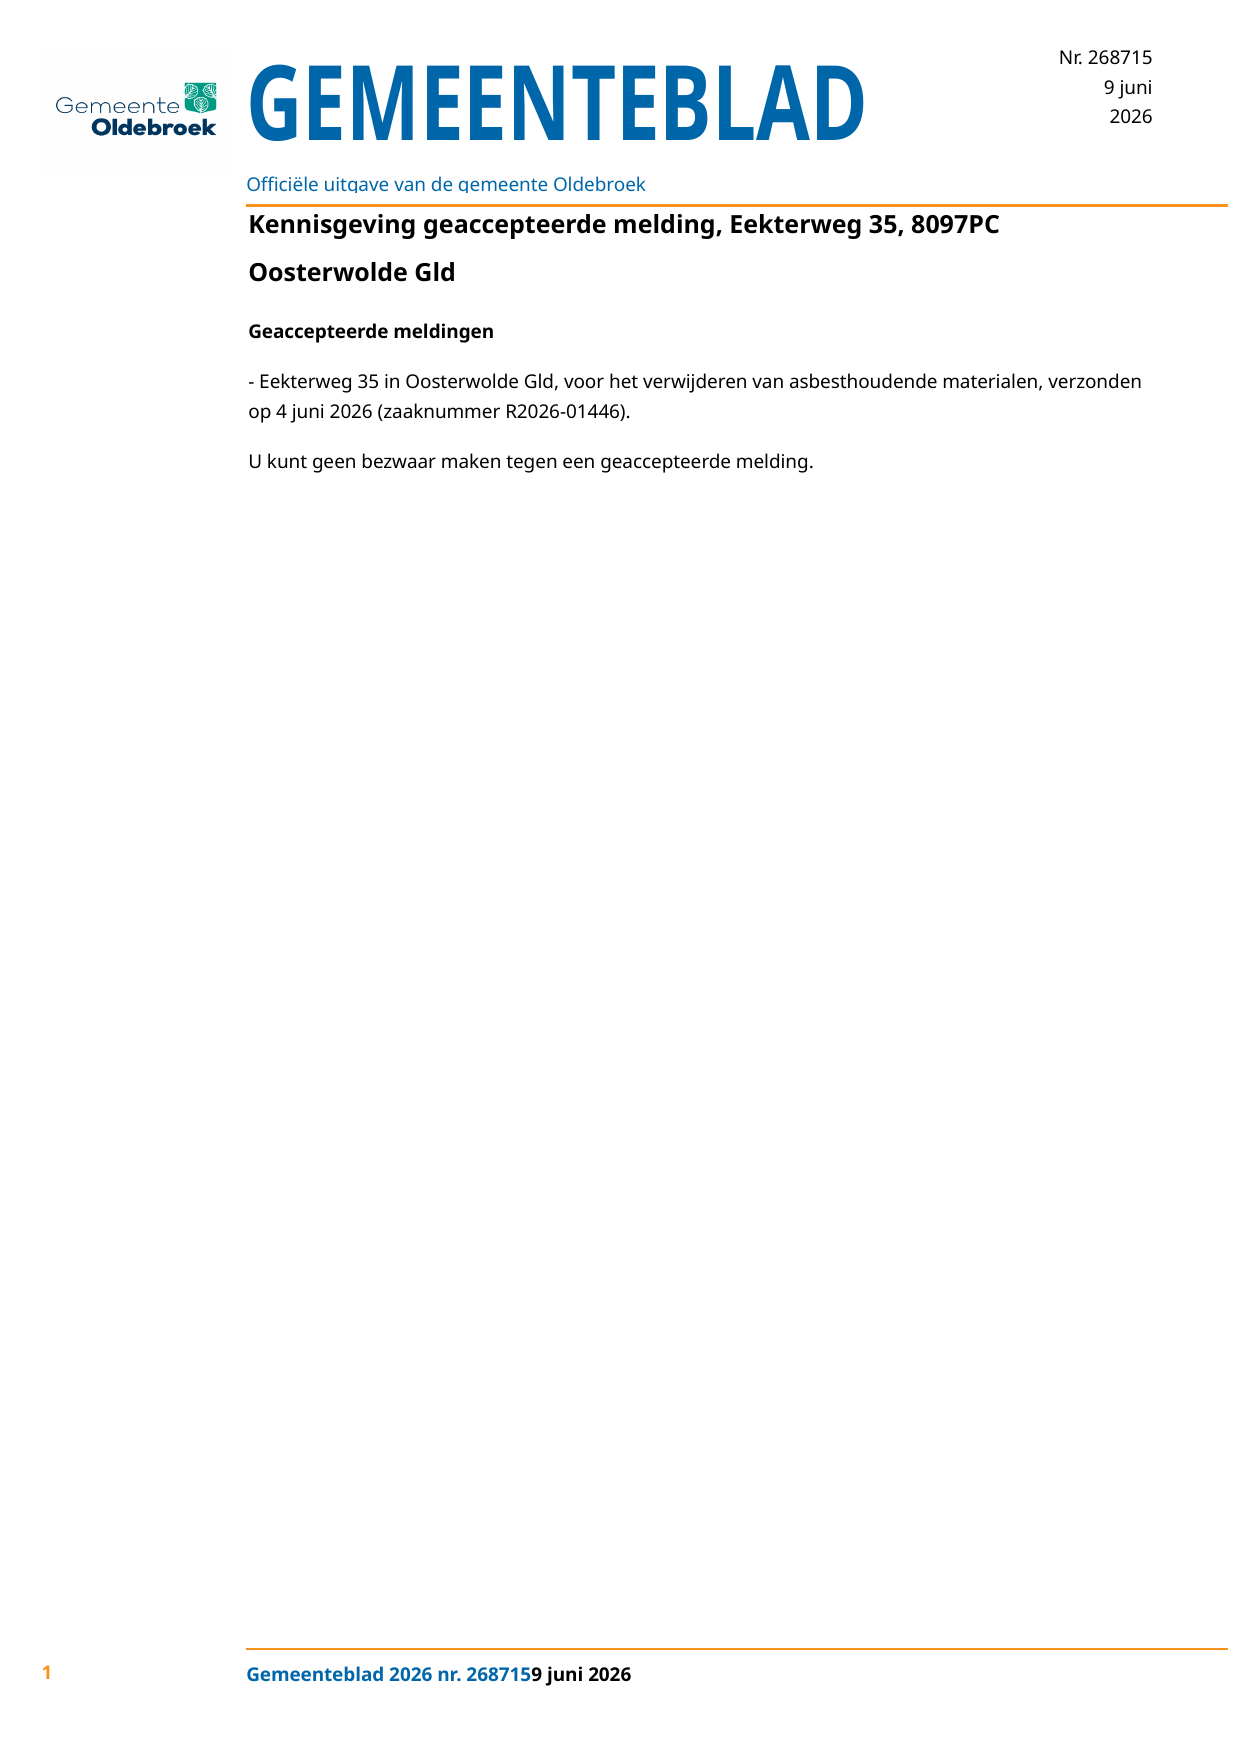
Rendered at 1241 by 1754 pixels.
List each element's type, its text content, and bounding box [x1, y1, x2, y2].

text - Eekterweg 35 in Oosterwolde Gld, voor het verwijderen van asbesthoudende materialen, verzonden op 4 juni 2026 (zaaknummer R2026-01446). [248, 368, 1152, 424]
text Geaccepteerde meldingen [248, 318, 1152, 344]
text U kunt geen bezwaar maken tegen een geaccepteerde melding. [248, 448, 1152, 474]
text Kennisgeving geaccepteerde melding, Eekterweg 35, 8097PC Oosterwolde Gld [248, 207, 1152, 288]
picture [41, 47, 231, 172]
